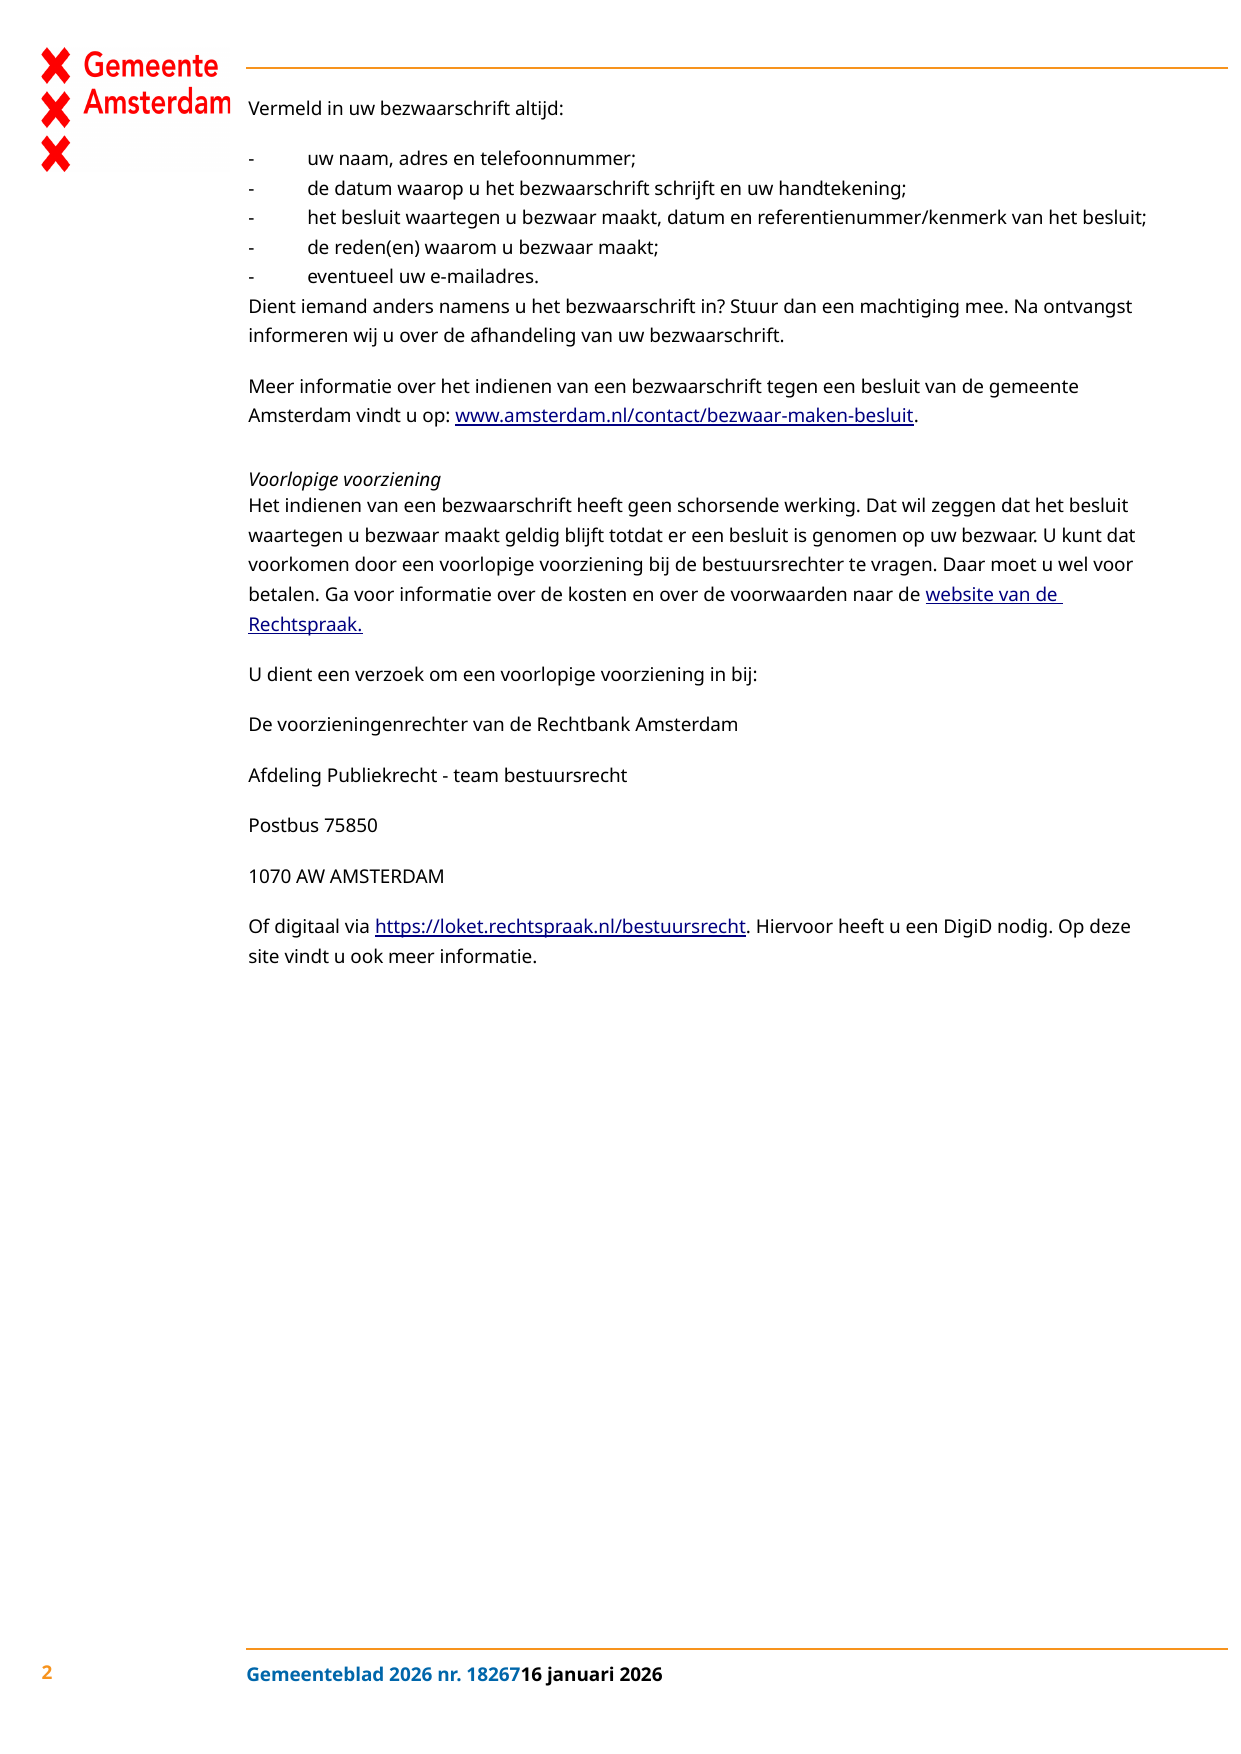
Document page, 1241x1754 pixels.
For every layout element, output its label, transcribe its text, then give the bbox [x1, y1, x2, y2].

text Of digitaal via https://loket.rechtspraak.nl/bestuursrecht. Hiervoor heeft u een DigiD nodig. Op deze site vindt u ook meer informatie. [248, 913, 1152, 968]
text Dient iemand anders namens u het bezwaarschrift in? Stuur dan een machtiging mee. Na ontvangst informeren wij u over de afhandeling van uw bezwaarschrift. [248, 293, 1152, 348]
text Postbus 75850 [248, 812, 1152, 838]
text 1070 AW AMSTERDAM [248, 863, 1152, 888]
list eventueel uw e-mailadres. [248, 263, 1152, 289]
list de datum waarop u het bezwaarschrift schrijft en uw handtekening; [248, 175, 1152, 201]
text Afdeling Publiekrecht - team bestuursrecht [248, 762, 1152, 788]
text De voorzieningenrechter van de Rechtbank Amsterdam [248, 712, 1152, 737]
text U dient een verzoek om een voorlopige voorziening in bij: [248, 661, 1152, 687]
list de reden(en) waarom u bezwaar maakt; [248, 234, 1152, 260]
list het besluit waartegen u bezwaar maakt, datum en referentienummer/kenmerk van het besluit; [248, 204, 1152, 230]
text Het indienen van een bezwaarschrift heeft geen schorsende werking. Dat wil zeggen dat het besluit waartegen u bezwaar maakt geldig blijft totdat er een besluit is genomen op uw bezwaar. U kunt dat voorkomen door een voorlopige voorziening bij de bestuursrechter te vragen. Daar moet u wel voor betalen. Ga voor informatie over de kosten en over de voorwaarden naar de website van de Rechtspraak. [248, 492, 1152, 636]
text Meer informatie over het indienen van een bezwaarschrift tegen een besluit van de gemeente Amsterdam vindt u op: www.amsterdam.nl/contact/bezwaar-maken-besluit. [248, 373, 1152, 428]
list uw naam, adres en telefoonnummer; [248, 145, 1152, 171]
text Vermeld in uw bezwaarschrift altijd: [248, 95, 1152, 121]
text Voorlopige voorziening [248, 467, 1152, 492]
picture [41, 47, 231, 172]
